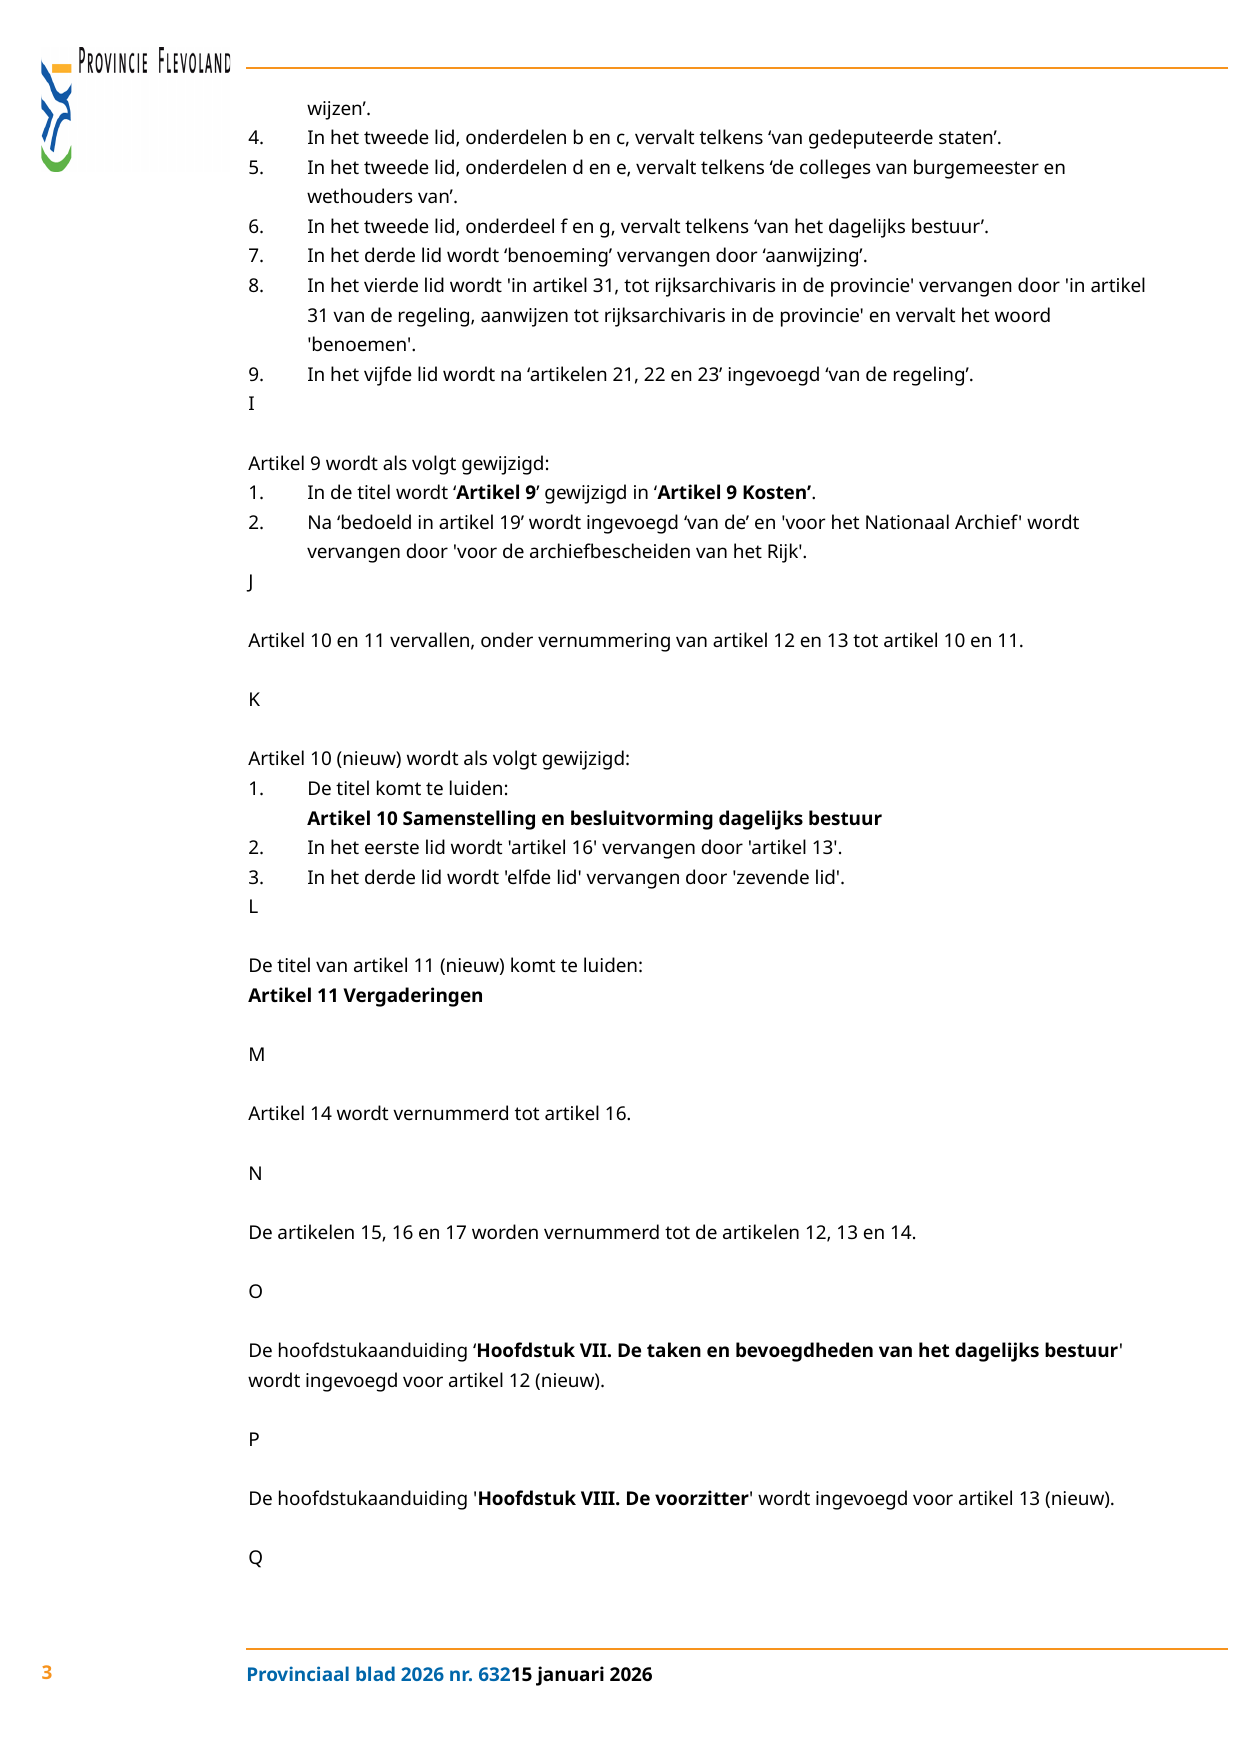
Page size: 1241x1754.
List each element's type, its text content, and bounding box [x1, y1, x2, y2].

list De titel komt te luiden: [248, 775, 1152, 801]
list In het tweede lid, onderdelen d en e, vervalt telkens ‘de colleges van burgemeester en wethouders van’. [248, 154, 1152, 209]
list In het vijfde lid wordt na ‘artikelen 21, 22 en 23’ ingevoegd ‘van de regeling’. [248, 361, 1152, 387]
text Artikel 10 en 11 vervallen, onder vernummering van artikel 12 en 13 tot artikel 10 en 11. [248, 627, 1152, 653]
text L [248, 893, 1152, 919]
text Artikel 14 wordt vernummerd tot artikel 16. [248, 1101, 1152, 1126]
text I [248, 391, 1152, 416]
text De hoofdstukaanduiding ‘Hoofdstuk VII. De taken en bevoegdheden van het dagelijks bestuur' wordt ingevoegd voor artikel 12 (nieuw). [248, 1337, 1152, 1393]
list In het tweede lid, onderdelen b en c, vervalt telkens ‘van gedeputeerde staten’. [248, 124, 1152, 150]
text De titel van artikel 11 (nieuw) komt te luiden: [248, 953, 1152, 978]
list Na ‘bedoeld in artikel 19’ wordt ingevoegd ‘van de’ en 'voor het Nationaal Archief' wordt vervangen door 'voor de archiefbescheiden van het Rijk'. [248, 509, 1152, 564]
text M [248, 1041, 1152, 1067]
list In de titel wordt ‘Artikel 9’ gewijzigd in ‘Artikel 9 Kosten’. [248, 479, 1152, 505]
list In het eerste lid wordt 'artikel 16' vervangen door 'artikel 13'. [248, 834, 1152, 860]
text Artikel 11 Vergaderingen [248, 982, 1152, 1008]
list In het vierde lid wordt 'in artikel 31, tot rijksarchivaris in de provincie' vervangen door 'in artikel 31 van de regeling, aanwijzen tot rijksarchivaris in de provincie' en vervalt het woord 'benoemen'. [248, 272, 1152, 357]
text Artikel 10 (nieuw) wordt als volgt gewijzigd: [248, 746, 1152, 771]
list Artikel 10 Samenstelling en besluitvorming dagelijks bestuur [248, 805, 1152, 831]
list wijzen’. [248, 95, 1152, 121]
text J [248, 568, 1152, 594]
text Q [248, 1544, 1152, 1570]
text O [248, 1278, 1152, 1304]
text N [248, 1160, 1152, 1186]
text Artikel 9 wordt als volgt gewijzigd: [248, 450, 1152, 476]
list In het derde lid wordt 'elfde lid' vervangen door 'zevende lid'. [248, 864, 1152, 890]
text K [248, 686, 1152, 712]
picture [41, 47, 231, 172]
list In het tweede lid, onderdeel f en g, vervalt telkens ‘van het dagelijks bestuur’. [248, 213, 1152, 239]
text De hoofdstukaanduiding 'Hoofdstuk VIII. De voorzitter' wordt ingevoegd voor artikel 13 (nieuw). [248, 1485, 1152, 1511]
text De artikelen 15, 16 en 17 worden vernummerd tot de artikelen 12, 13 en 14. [248, 1219, 1152, 1245]
list In het derde lid wordt ‘benoeming’ vervangen door ‘aanwijzing’. [248, 243, 1152, 268]
text P [248, 1426, 1152, 1452]
